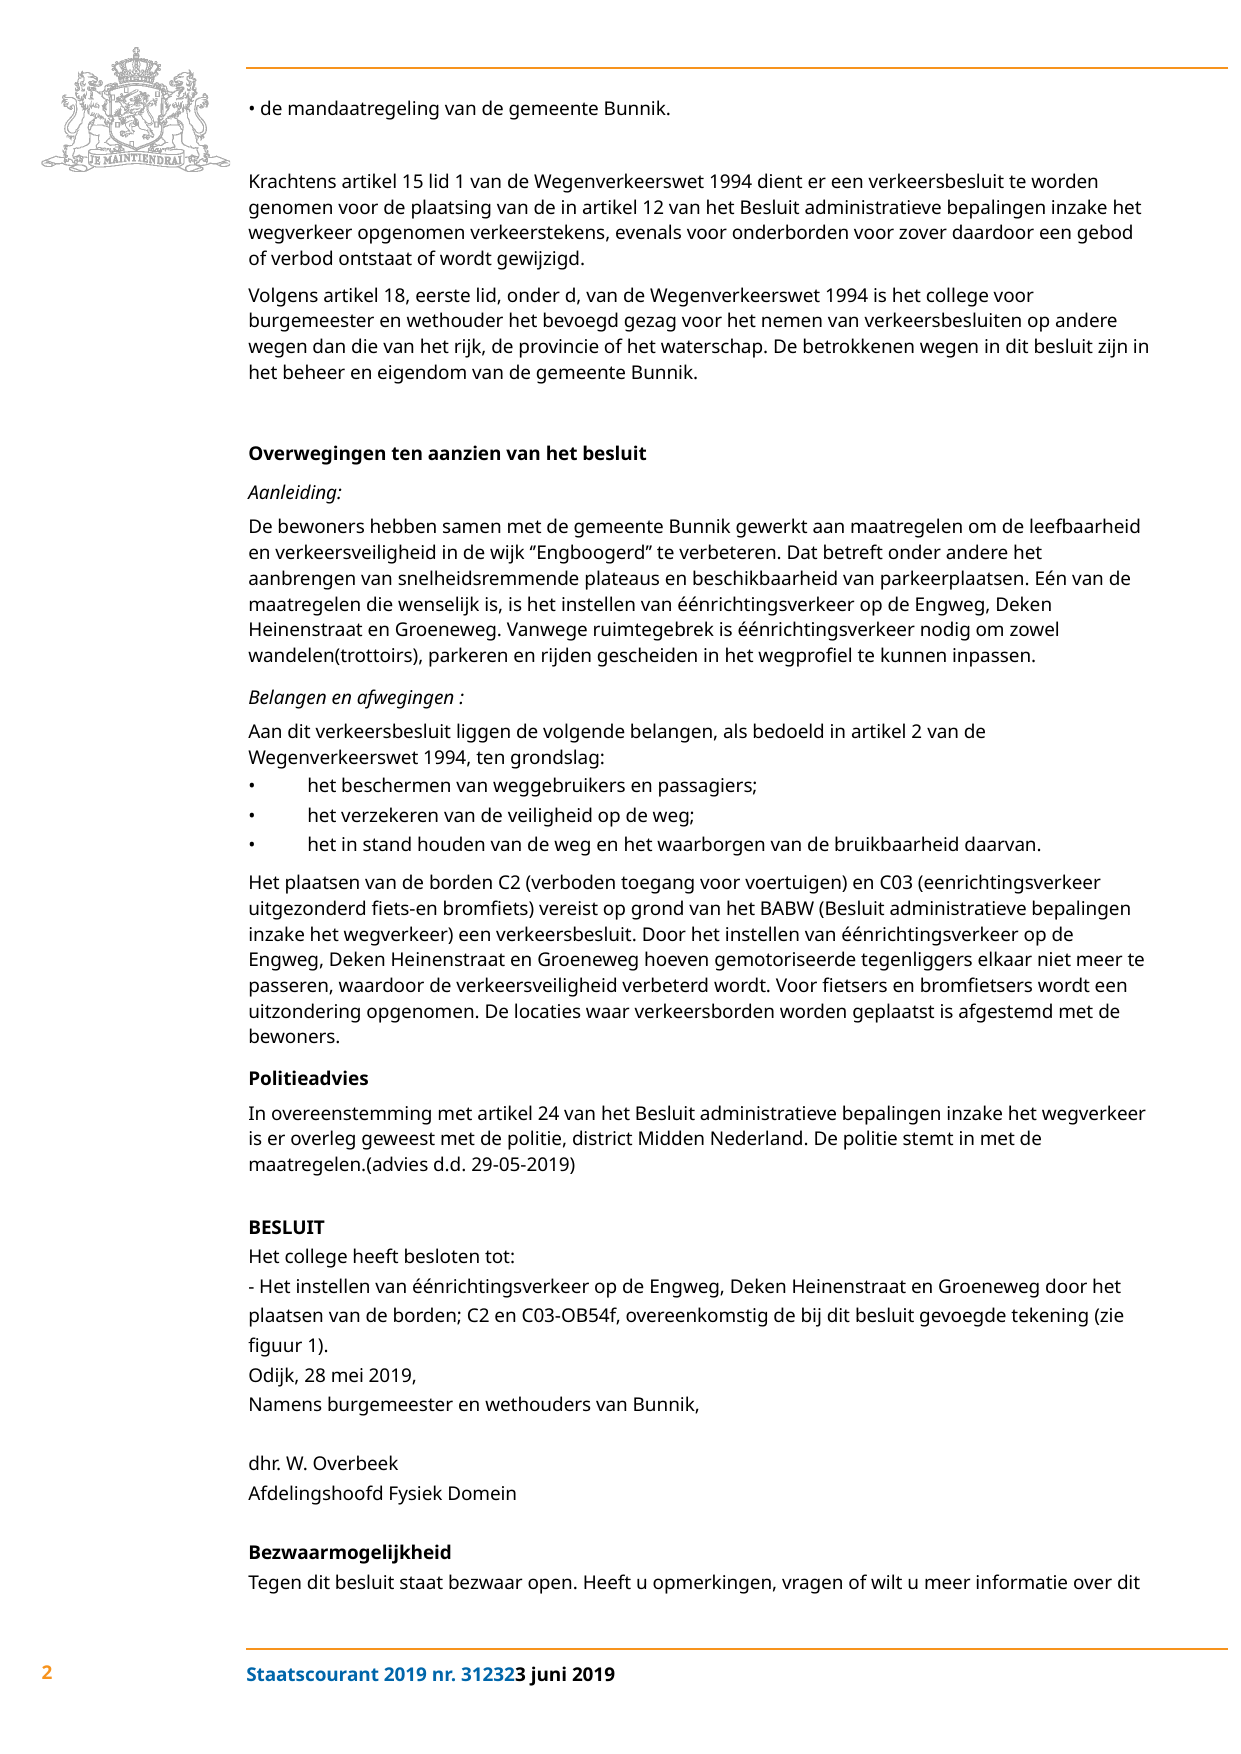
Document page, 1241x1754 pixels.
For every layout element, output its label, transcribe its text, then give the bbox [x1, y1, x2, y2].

text - Het instellen van éénrichtingsverkeer op de Engweg, Deken Heinenstraat en Groeneweg door het plaatsen van de borden; C2 en C03-OB54f, overeenkomstig de bij dit besluit gevoegde tekening (zie figuur 1). [248, 1273, 1152, 1358]
picture [41, 47, 231, 172]
text Politieadvies [248, 1066, 1152, 1091]
text Afdelingshoofd Fysiek Domein [248, 1480, 1152, 1506]
text Tegen dit besluit staat bezwaar open. Heeft u opmerkingen, vragen of wilt u meer informatie over dit [248, 1569, 1152, 1594]
text De bewoners hebben samen met de gemeente Bunnik gewerkt aan maatregelen om de leefbaarheid en verkeersveiligheid in de wijk ‘’Engboogerd’’ te verbeteren. Dat betreft onder andere het aanbrengen van snelheidsremmende plateaus en beschikbaarheid van parkeerplaatsen. Eén van de maatregelen die wenselijk is, is het instellen van éénrichtingsverkeer op de Engweg, Deken Heinenstraat en Groeneweg. Vanwege ruimtegebrek is éénrichtingsverkeer nodig om zowel wandelen(trottoirs), parkeren en rijden gescheiden in het wegprofiel te kunnen inpassen. [248, 514, 1152, 668]
text Belangen en afwegingen : [248, 684, 1152, 710]
text Overwegingen ten aanzien van het besluit [248, 440, 1152, 466]
text In overeenstemming met artikel 24 van het Besluit administratieve bepalingen inzake het wegverkeer is er overleg geweest met de politie, district Midden Nederland. De politie stemt in met de maatregelen.(advies d.d. 29-05-2019) [248, 1100, 1152, 1177]
text Odijk, 28 mei 2019, [248, 1362, 1152, 1387]
list het verzekeren van de veiligheid op de weg; [248, 802, 1152, 828]
text Aan dit verkeersbesluit liggen de volgende belangen, als bedoeld in artikel 2 van de Wegenverkeerswet 1994, ten grondslag: [248, 718, 1152, 770]
text Het college heeft besloten tot: [248, 1243, 1152, 1269]
list het beschermen van weggebruikers en passagiers; [248, 772, 1152, 798]
list het in stand houden van de weg en het waarborgen van de bruikbaarheid daarvan. [248, 831, 1152, 857]
text Volgens artikel 18, eerste lid, onder d, van de Wegenverkeerswet 1994 is het college voor burgemeester en wethouder het bevoegd gezag voor het nemen van verkeersbesluiten op andere wegen dan die van het rijk, de provincie of het waterschap. De betrokkenen wegen in dit besluit zijn in het beheer en eigendom van de gemeente Bunnik. [248, 282, 1152, 385]
text BESLUIT [248, 1214, 1152, 1239]
text Het plaatsen van de borden C2 (verboden toegang voor voertuigen) en C03 (eenrichtingsverkeer uitgezonderd fiets-en bromfiets) vereist op grond van het BABW (Besluit administratieve bepalingen inzake het wegverkeer) een verkeersbesluit. Door het instellen van éénrichtingsverkeer op de Engweg, Deken Heinenstraat en Groeneweg hoeven gemotoriseerde tegenliggers elkaar niet meer te passeren, waardoor de verkeersveiligheid verbeterd wordt. Voor fietsers en bromfietsers wordt een uitzondering opgenomen. De locaties waar verkeersborden worden geplaatst is afgestemd met de bewoners. [248, 869, 1152, 1049]
text Krachtens artikel 15 lid 1 van de Wegenverkeerswet 1994 dient er een verkeersbesluit te worden genomen voor de plaatsing van de in artikel 12 van het Besluit administratieve bepalingen inzake het wegverkeer opgenomen verkeerstekens, evenals voor onderborden voor zover daardoor een gebod of verbod ontstaat of wordt gewijzigd. [248, 168, 1152, 271]
text dhr. W. Overbeek [248, 1451, 1152, 1476]
text Aanleiding: [248, 479, 1152, 505]
text Namens burgemeester en wethouders van Bunnik, [248, 1391, 1152, 1417]
text • de mandaatregeling van de gemeente Bunnik. [248, 95, 1152, 121]
text Bezwaarmogelijkheid [248, 1539, 1152, 1565]
